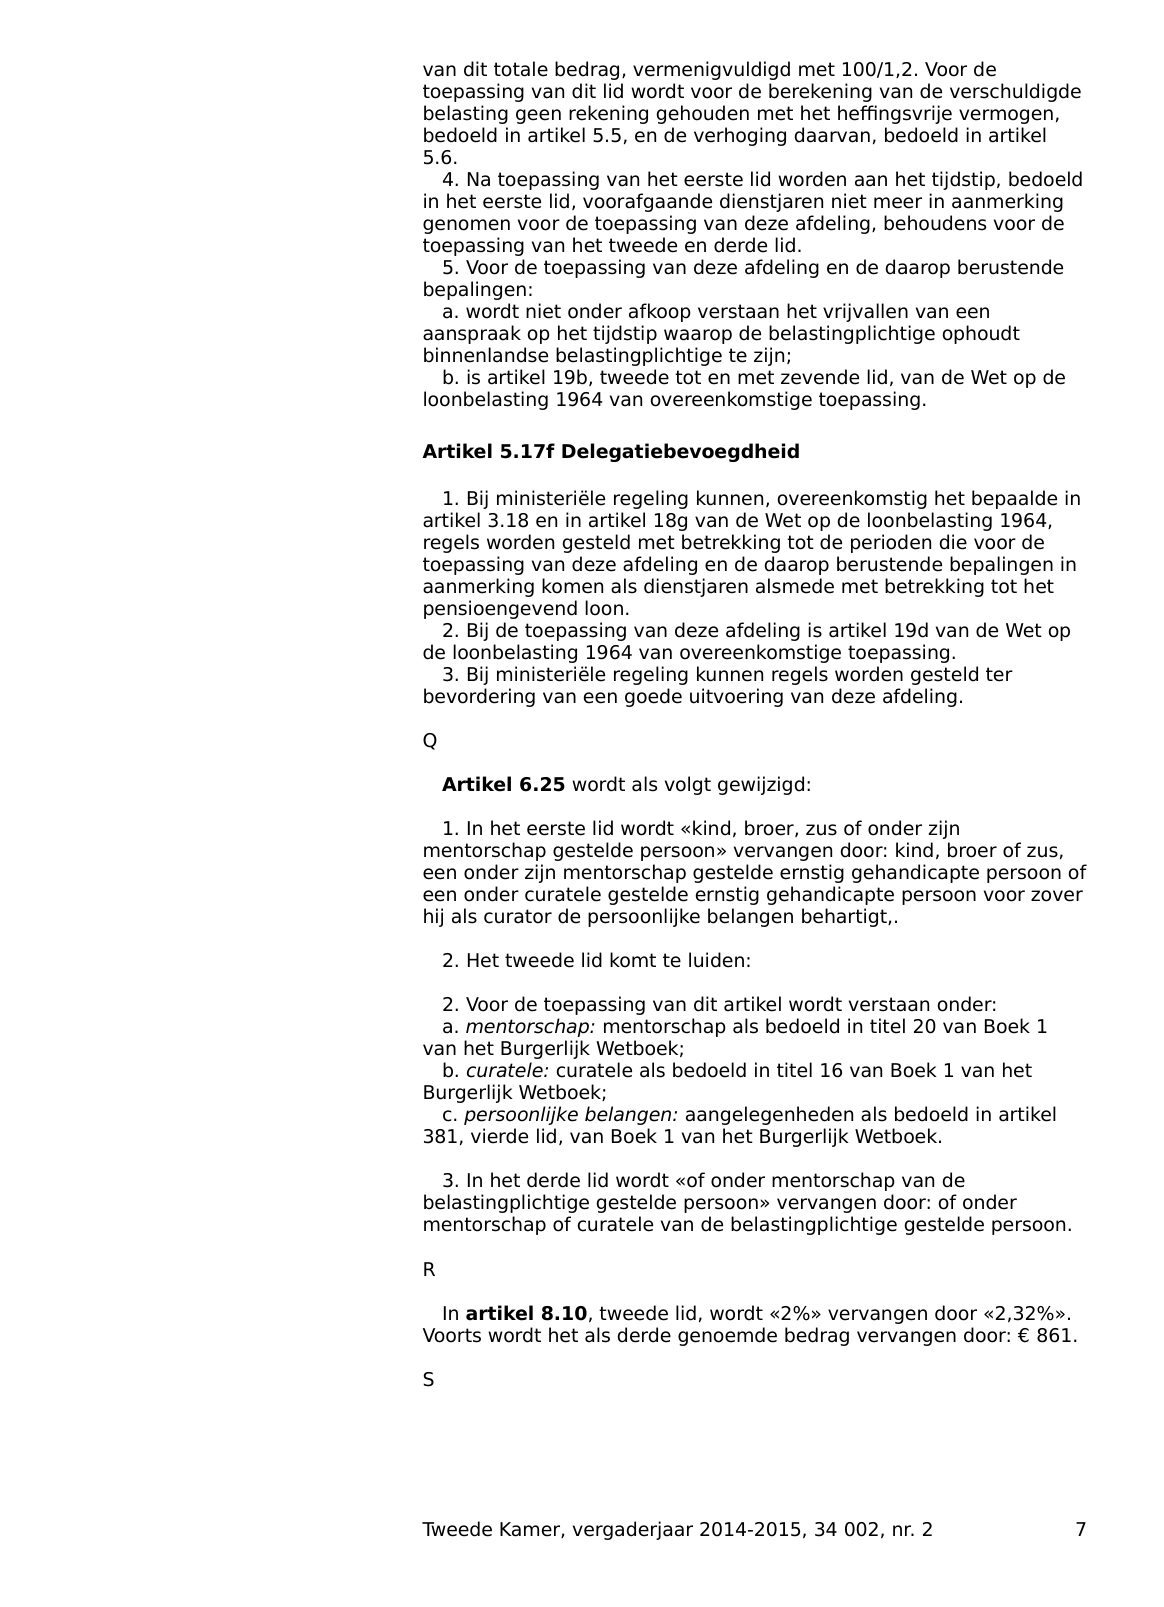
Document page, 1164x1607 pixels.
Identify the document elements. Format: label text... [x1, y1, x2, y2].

text 1. In het eerste lid wordt «kind, broer, zus of onder zijn mentorschap gestelde persoon» vervangen door: kind, broer of zus, een onder zijn mentorschap gestelde ernstig gehandicapte persoon of een onder curatele gestelde ernstig gehandicapte persoon voor zover hij als curator de persoonlijke belangen behartigt,. [422, 818, 1087, 928]
text c. persoonlijke belangen: aangelegenheden als bedoeld in artikel 381, vierde lid, van Boek 1 van het Burgerlijk Wetboek. [422, 1104, 1087, 1148]
text 5. Voor de toepassing van deze afdeling en de daarop berustende bepalingen: [422, 257, 1087, 301]
text a. mentorschap: mentorschap als bedoeld in titel 20 van Boek 1 van het Burgerlijk Wetboek; [422, 1016, 1087, 1060]
text Q [422, 730, 1087, 752]
text b. is artikel 19b, tweede tot en met zevende lid, van de Wet op de loonbelasting 1964 van overeenkomstige toepassing. [422, 367, 1087, 411]
text 3. In het derde lid wordt «of onder mentorschap van de belastingplichtige gestelde persoon» vervangen door: of onder mentorschap of curatele van de belastingplichtige gestelde persoon. [422, 1170, 1087, 1236]
text Artikel 6.25 wordt als volgt gewijzigd: [422, 774, 1087, 796]
text b. curatele: curatele als bedoeld in titel 16 van Boek 1 van het Burgerlijk Wetboek; [422, 1060, 1087, 1104]
text 1. Bij ministeriële regeling kunnen, overeenkomstig het bepaalde in artikel 3.18 en in artikel 18g van de Wet op de loonbelasting 1964, regels worden gesteld met betrekking tot de perioden die voor de toepassing van deze afdeling en de daarop berustende bepalingen in aanmerking komen als dienstjaren alsmede met betrekking tot het pensioengevend loon. [422, 488, 1087, 619]
text 3. Bij ministeriële regeling kunnen regels worden gesteld ter bevordering van een goede uitvoering van deze afdeling. [422, 663, 1087, 707]
subtitle Artikel 5.17f Delegatiebevoegdheid [422, 441, 1087, 463]
text In artikel 8.10, tweede lid, wordt «2%» vervangen door «2,32%». Voorts wordt het als derde genoemde bedrag vervangen door: € 861. [422, 1303, 1087, 1347]
text 2. Het tweede lid komt te luiden: [422, 950, 1087, 972]
text R [422, 1258, 1087, 1280]
text a. wordt niet onder afkoop verstaan het vrijvallen van een aanspraak op het tijdstip waarop de belastingplichtige ophoudt binnenlandse belastingplichtige te zijn; [422, 301, 1087, 367]
text 4. Na toepassing van het eerste lid worden aan het tijdstip, bedoeld in het eerste lid, voorafgaande dienstjaren niet meer in aanmerking genomen voor de toepassing van deze afdeling, behoudens voor de toepassing van het tweede en derde lid. [422, 169, 1087, 257]
text 2. Voor de toepassing van dit artikel wordt verstaan onder: [422, 994, 1087, 1016]
text S [422, 1369, 1087, 1391]
text van dit totale bedrag, vermenigvuldigd met 100/1,2. Voor de toepassing van dit lid wordt voor de berekening van de verschuldigde belasting geen rekening gehouden met het heffingsvrije vermogen, bedoeld in artikel 5.5, en de verhoging daarvan, bedoeld in artikel 5.6. [422, 59, 1087, 169]
text 2. Bij de toepassing van deze afdeling is artikel 19d van de Wet op de loonbelasting 1964 van overeenkomstige toepassing. [422, 619, 1087, 663]
